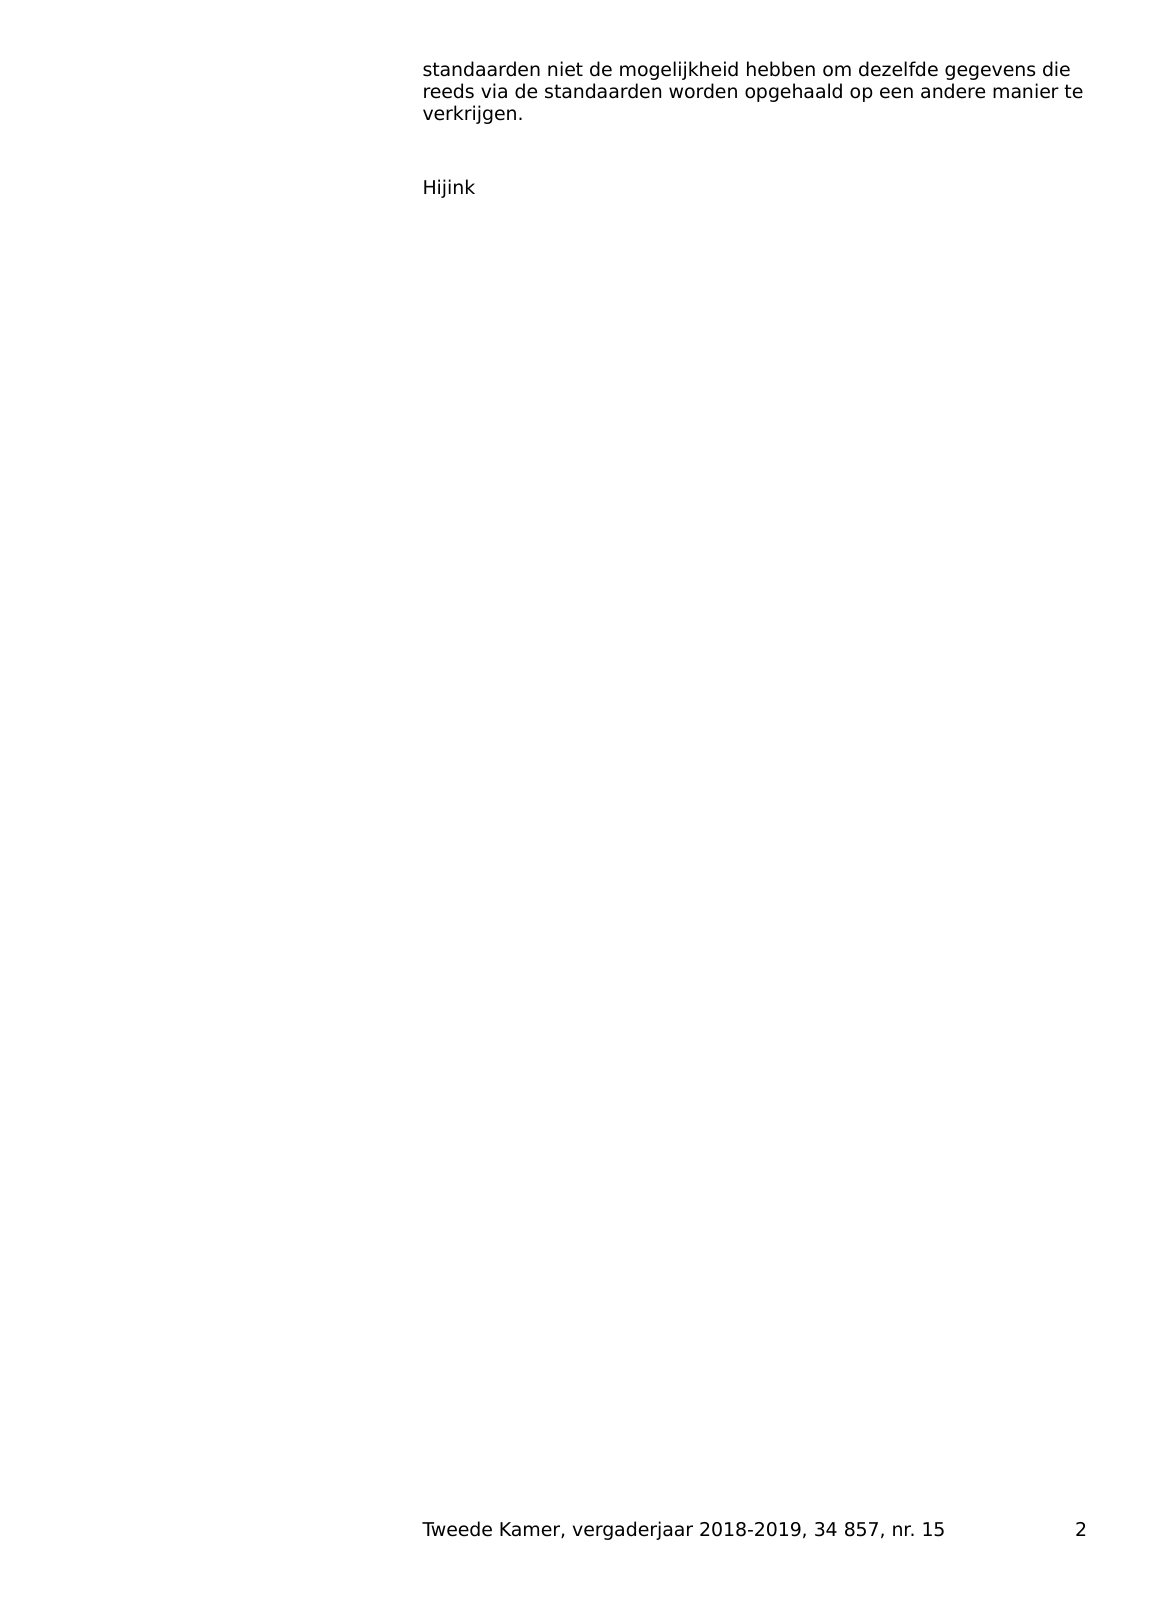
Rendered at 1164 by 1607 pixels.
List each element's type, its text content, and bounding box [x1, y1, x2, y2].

text standaarden niet de mogelijkheid hebben om dezelfde gegevens die reeds via de standaarden worden opgehaald op een andere manier te verkrijgen. [422, 59, 1087, 125]
text Hijink [422, 155, 1087, 199]
